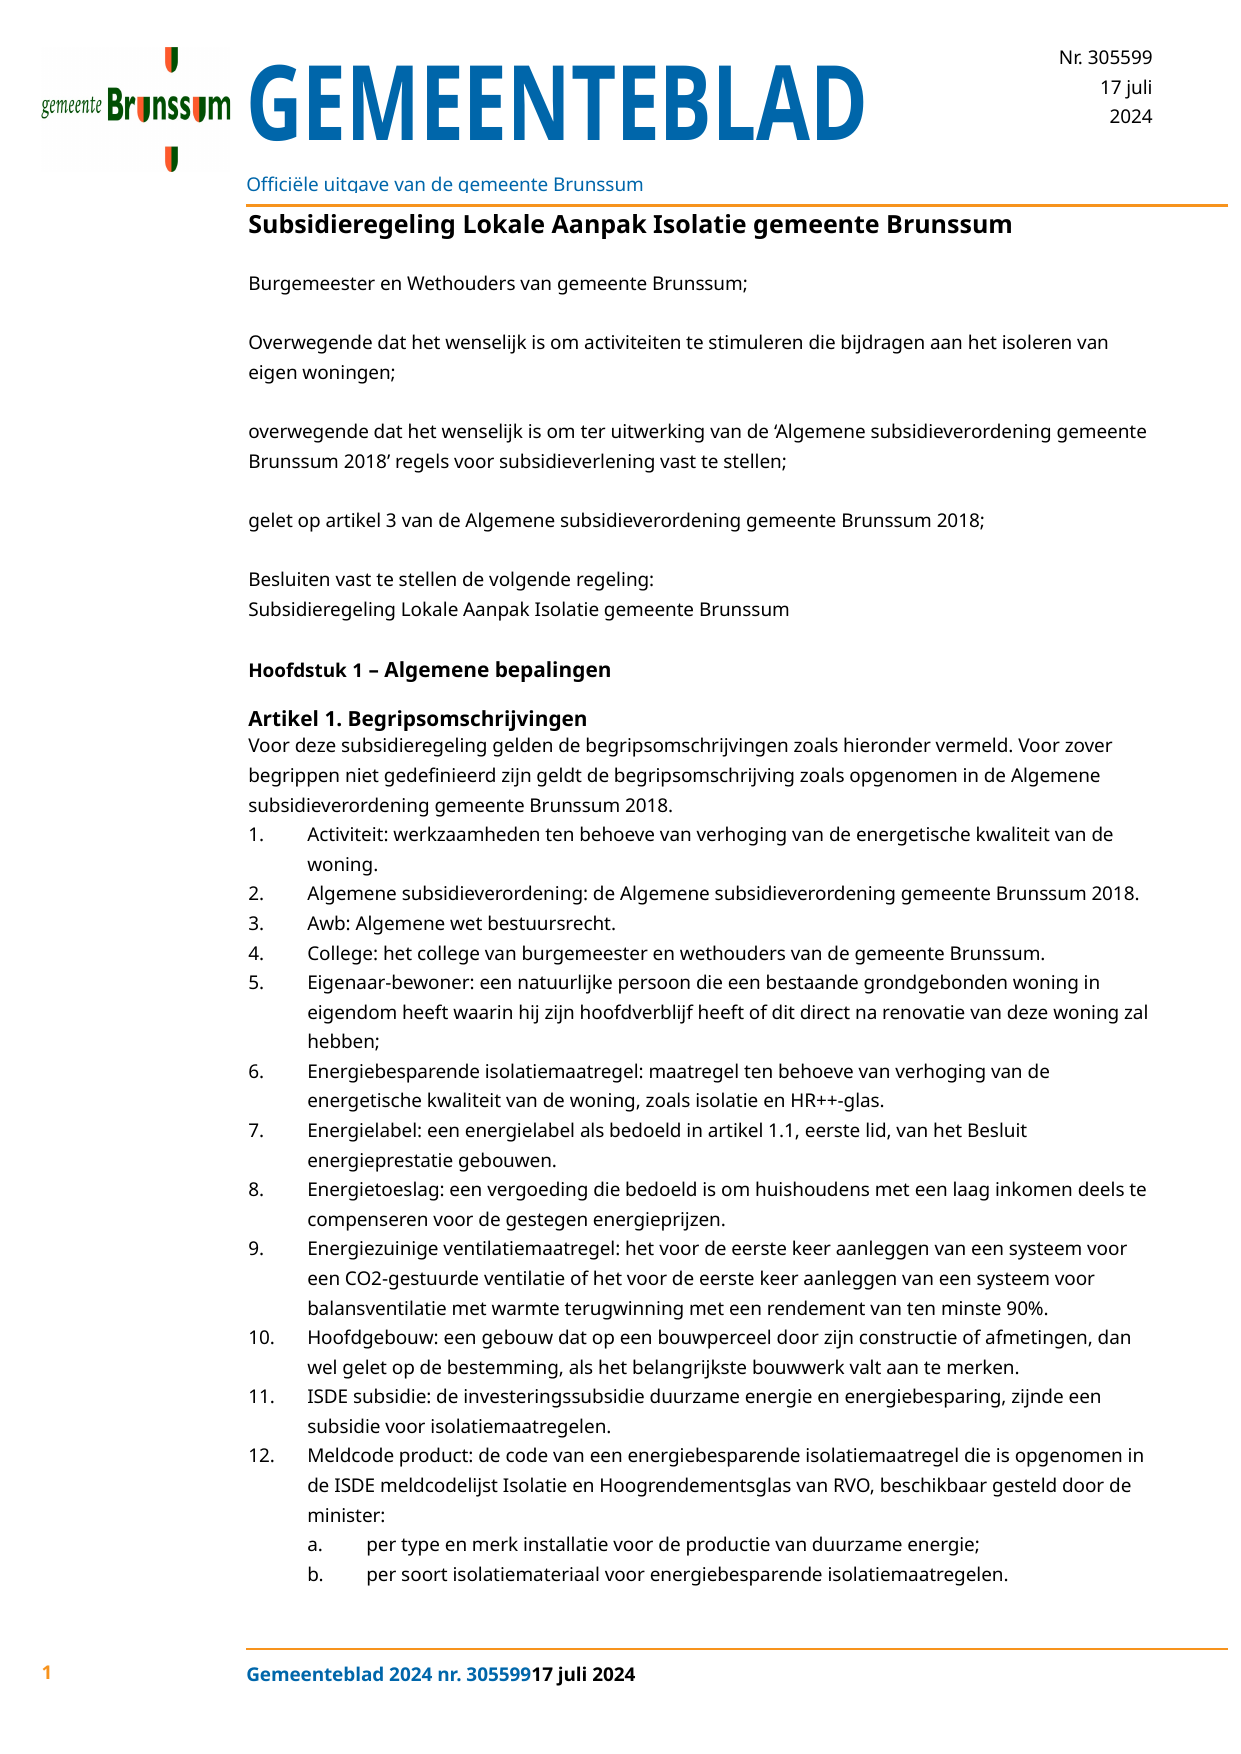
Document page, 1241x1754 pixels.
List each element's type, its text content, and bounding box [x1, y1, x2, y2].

text gelet op artikel 3 van de Algemene subsidieverordening gemeente Brunssum 2018; [248, 507, 1152, 533]
text Voor deze subsidieregeling gelden de begripsomschrijvingen zoals hieronder vermeld. Voor zover begrippen niet gedefinieerd zijn geldt de begripsomschrijving zoals opgenomen in de Algemene subsidieverordening gemeente Brunssum 2018. [248, 733, 1152, 817]
list Energietoeslag: een vergoeding die bedoeld is om huishoudens met een laag inkomen deels te compenseren voor de gestegen energieprijzen. [248, 1176, 1152, 1232]
list per type en merk installatie voor de productie van duurzame energie; [307, 1531, 1152, 1557]
text Burgemeester en Wethouders van gemeente Brunssum; [248, 270, 1152, 296]
picture [41, 47, 231, 172]
list Algemene subsidieverordening: de Algemene subsidieverordening gemeente Brunssum 2018. [248, 881, 1152, 906]
list Eigenaar-bewoner: een natuurlijke persoon die een bestaande grondgebonden woning in eigendom heeft waarin hij zijn hoofdverblijf heeft of dit direct na renovatie van deze woning zal hebben; [248, 969, 1152, 1054]
text Subsidieregeling Lokale Aanpak Isolatie gemeente Brunssum [248, 596, 1152, 621]
list Awb: Algemene wet bestuursrecht. [248, 910, 1152, 936]
list Hoofdgebouw: een gebouw dat op een bouwperceel door zijn constructie of afmetingen, dan wel gelet op de bestemming, als het belangrijkste bouwwerk valt aan te merken. [248, 1324, 1152, 1379]
list per soort isolatiemateriaal voor energiebesparende isolatiemaatregelen. [307, 1561, 1152, 1587]
list College: het college van burgemeester en wethouders van de gemeente Brunssum. [248, 940, 1152, 965]
text Subsidieregeling Lokale Aanpak Isolatie gemeente Brunssum [248, 207, 1152, 241]
text Besluiten vast te stellen de volgende regeling: [248, 566, 1152, 592]
list ISDE subsidie: de investeringssubsidie duurzame energie en energiebesparing, zijnde een subsidie voor isolatiemaatregelen. [248, 1383, 1152, 1439]
text Artikel 1. Begripsomschrijvingen [248, 704, 1152, 733]
list Energiezuinige ventilatiemaatregel: het voor de eerste keer aanleggen van een systeem voor een CO2-gestuurde ventilatie of het voor de eerste keer aanleggen van een systeem voor balansventilatie met warmte terugwinning met een rendement van ten minste 90%. [248, 1236, 1152, 1320]
text Hoofdstuk 1 – Algemene bepalingen [248, 655, 1152, 683]
list Energiebesparende isolatiemaatregel: maatregel ten behoeve van verhoging van de energetische kwaliteit van de woning, zoals isolatie en HR++-glas. [248, 1058, 1152, 1113]
list Energielabel: een energielabel als bedoeld in artikel 1.1, eerste lid, van het Besluit energieprestatie gebouwen. [248, 1117, 1152, 1172]
text overwegende dat het wenselijk is om ter uitwerking van de ‘Algemene subsidieverordening gemeente Brunssum 2018’ regels voor subsidieverlening vast te stellen; [248, 418, 1152, 473]
text Overwegende dat het wenselijk is om activiteiten te stimuleren die bijdragen aan het isoleren van eigen woningen; [248, 329, 1152, 385]
list Activiteit: werkzaamheden ten behoeve van verhoging van de energetische kwaliteit van de woning. [248, 821, 1152, 877]
list Meldcode product: de code van een energiebesparende isolatiemaatregel die is opgenomen in de ISDE meldcodelijst Isolatie en Hoogrendementsglas van RVO, beschikbaar gesteld door de minister: [248, 1443, 1152, 1527]
